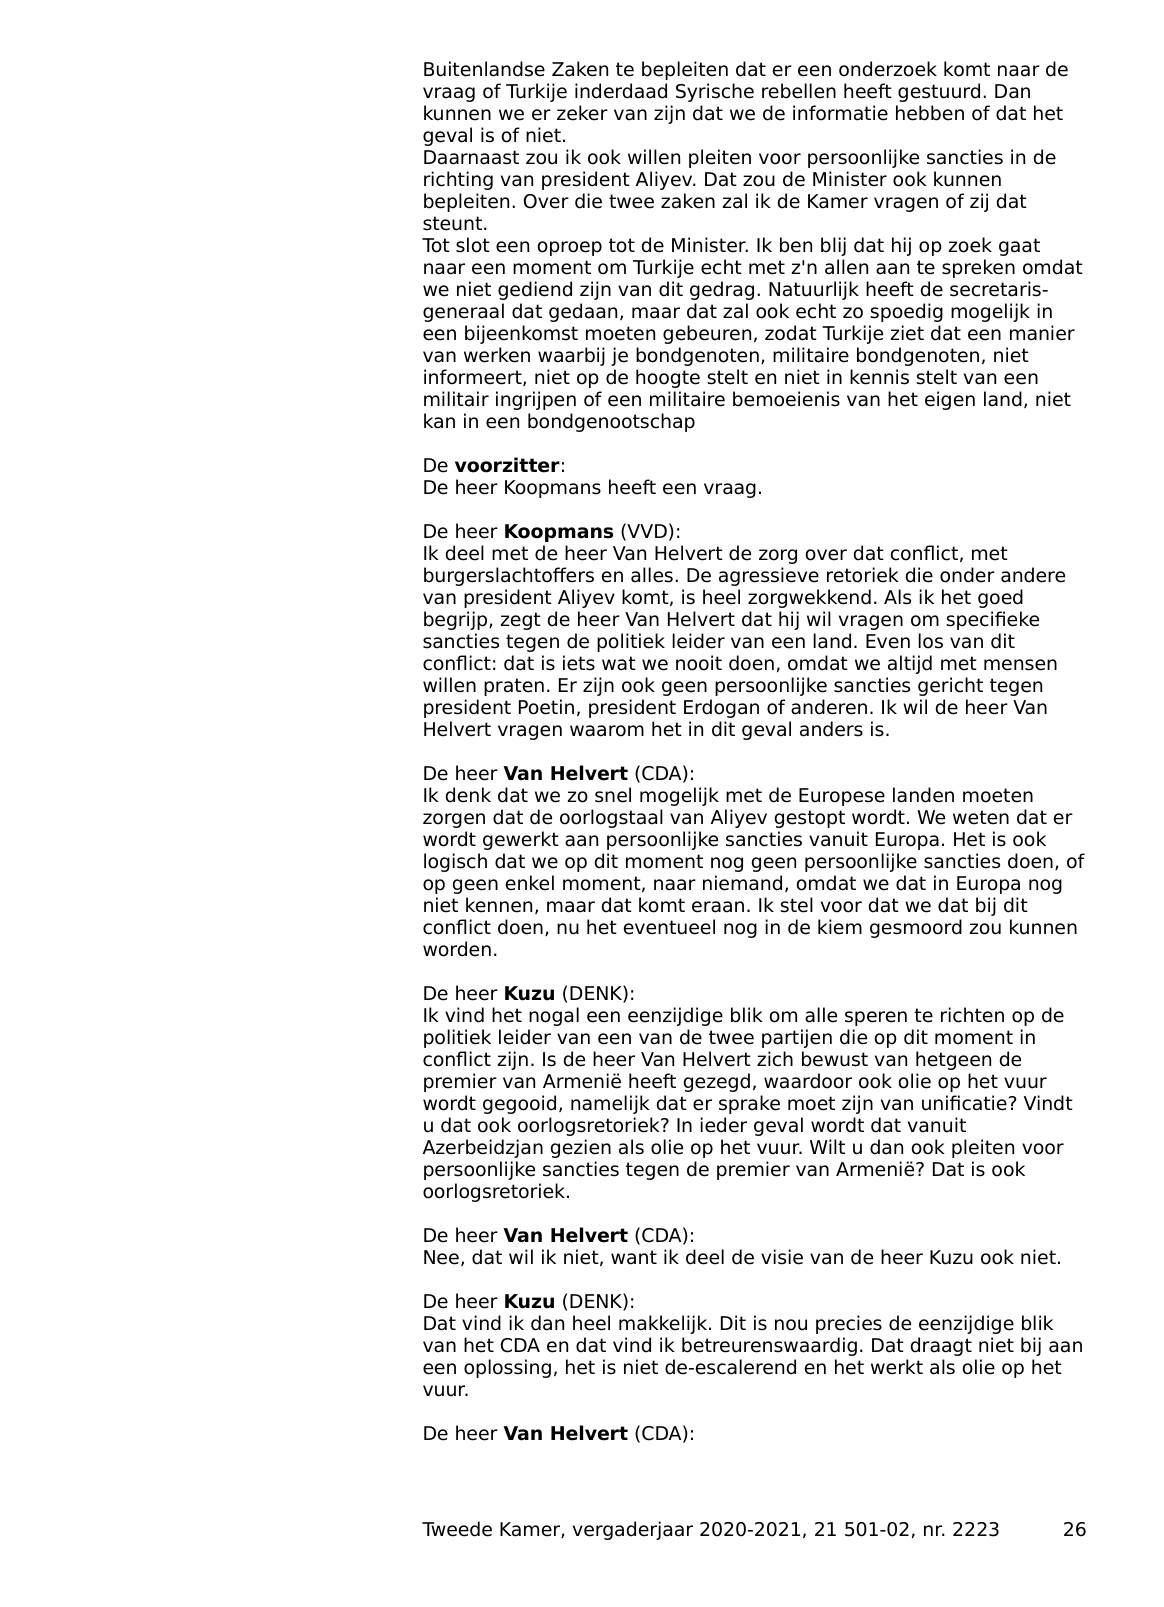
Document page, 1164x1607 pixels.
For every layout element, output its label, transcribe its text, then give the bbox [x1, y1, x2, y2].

text Ik vind het nogal een eenzijdige blik om alle speren te richten op de politiek leider van een van de twee partijen die op dit moment in conflict zijn. Is de heer Van Helvert zich bewust van hetgeen de premier van Armenië heeft gezegd, waardoor ook olie op het vuur wordt gegooid, namelijk dat er sprake moet zijn van unificatie? Vindt u dat ook oorlogsretoriek? In ieder geval wordt dat vanuit Azerbeidzjan gezien als olie op het vuur. Wilt u dan ook pleiten voor persoonlijke sancties tegen de premier van Armenië? Dat is ook oorlogsretoriek. [422, 1005, 1087, 1203]
text De heer Van Helvert (CDA): [422, 763, 1087, 785]
text De heer Kuzu (DENK): [422, 1291, 1087, 1313]
text Ik deel met de heer Van Helvert de zorg over dat conflict, met burgerslachtoffers en alles. De agressieve retoriek die onder andere van president Aliyev komt, is heel zorgwekkend. Als ik het goed begrijp, zegt de heer Van Helvert dat hij wil vragen om specifieke sancties tegen de politiek leider van een land. Even los van dit conflict: dat is iets wat we nooit doen, omdat we altijd met mensen willen praten. Er zijn ook geen persoonlijke sancties gericht tegen president Poetin, president Erdogan of anderen. Ik wil de heer Van Helvert vragen waarom het in dit geval anders is. [422, 543, 1087, 741]
text De voorzitter: [422, 455, 1087, 477]
text Dat vind ik dan heel makkelijk. Dit is nou precies de eenzijdige blik van het CDA en dat vind ik betreurenswaardig. Dat draagt niet bij aan een oplossing, het is niet de-escalerend en het werkt als olie op het vuur. [422, 1313, 1087, 1401]
text Ik denk dat we zo snel mogelijk met de Europese landen moeten zorgen dat de oorlogstaal van Aliyev gestopt wordt. We weten dat er wordt gewerkt aan persoonlijke sancties vanuit Europa. Het is ook logisch dat we op dit moment nog geen persoonlijke sancties doen, of op geen enkel moment, naar niemand, omdat we dat in Europa nog niet kennen, maar dat komt eraan. Ik stel voor dat we dat bij dit conflict doen, nu het eventueel nog in de kiem gesmoord zou kunnen worden. [422, 785, 1087, 961]
text De heer Koopmans heeft een vraag. [422, 477, 1087, 499]
text Daarnaast zou ik ook willen pleiten voor persoonlijke sancties in de richting van president Aliyev. Dat zou de Minister ook kunnen bepleiten. Over die twee zaken zal ik de Kamer vragen of zij dat steunt. [422, 147, 1087, 235]
text Nee, dat wil ik niet, want ik deel de visie van de heer Kuzu ook niet. [422, 1247, 1087, 1269]
text De heer Van Helvert (CDA): [422, 1225, 1087, 1247]
text De heer Koopmans (VVD): [422, 521, 1087, 543]
text De heer Van Helvert (CDA): [422, 1423, 1087, 1445]
text Buitenlandse Zaken te bepleiten dat er een onderzoek komt naar de vraag of Turkije inderdaad Syrische rebellen heeft gestuurd. Dan kunnen we er zeker van zijn dat we de informatie hebben of dat het geval is of niet. [422, 59, 1087, 147]
text Tot slot een oproep tot de Minister. Ik ben blij dat hij op zoek gaat naar een moment om Turkije echt met z'n allen aan te spreken omdat we niet gediend zijn van dit gedrag. Natuurlijk heeft de secretaris-generaal dat gedaan, maar dat zal ook echt zo spoedig mogelijk in een bijeenkomst moeten gebeuren, zodat Turkije ziet dat een manier van werken waarbij je bondgenoten, militaire bondgenoten, niet informeert, niet op de hoogte stelt en niet in kennis stelt van een militair ingrijpen of een militaire bemoeienis van het eigen land, niet kan in een bondgenootschap [422, 235, 1087, 433]
text De heer Kuzu (DENK): [422, 983, 1087, 1005]
